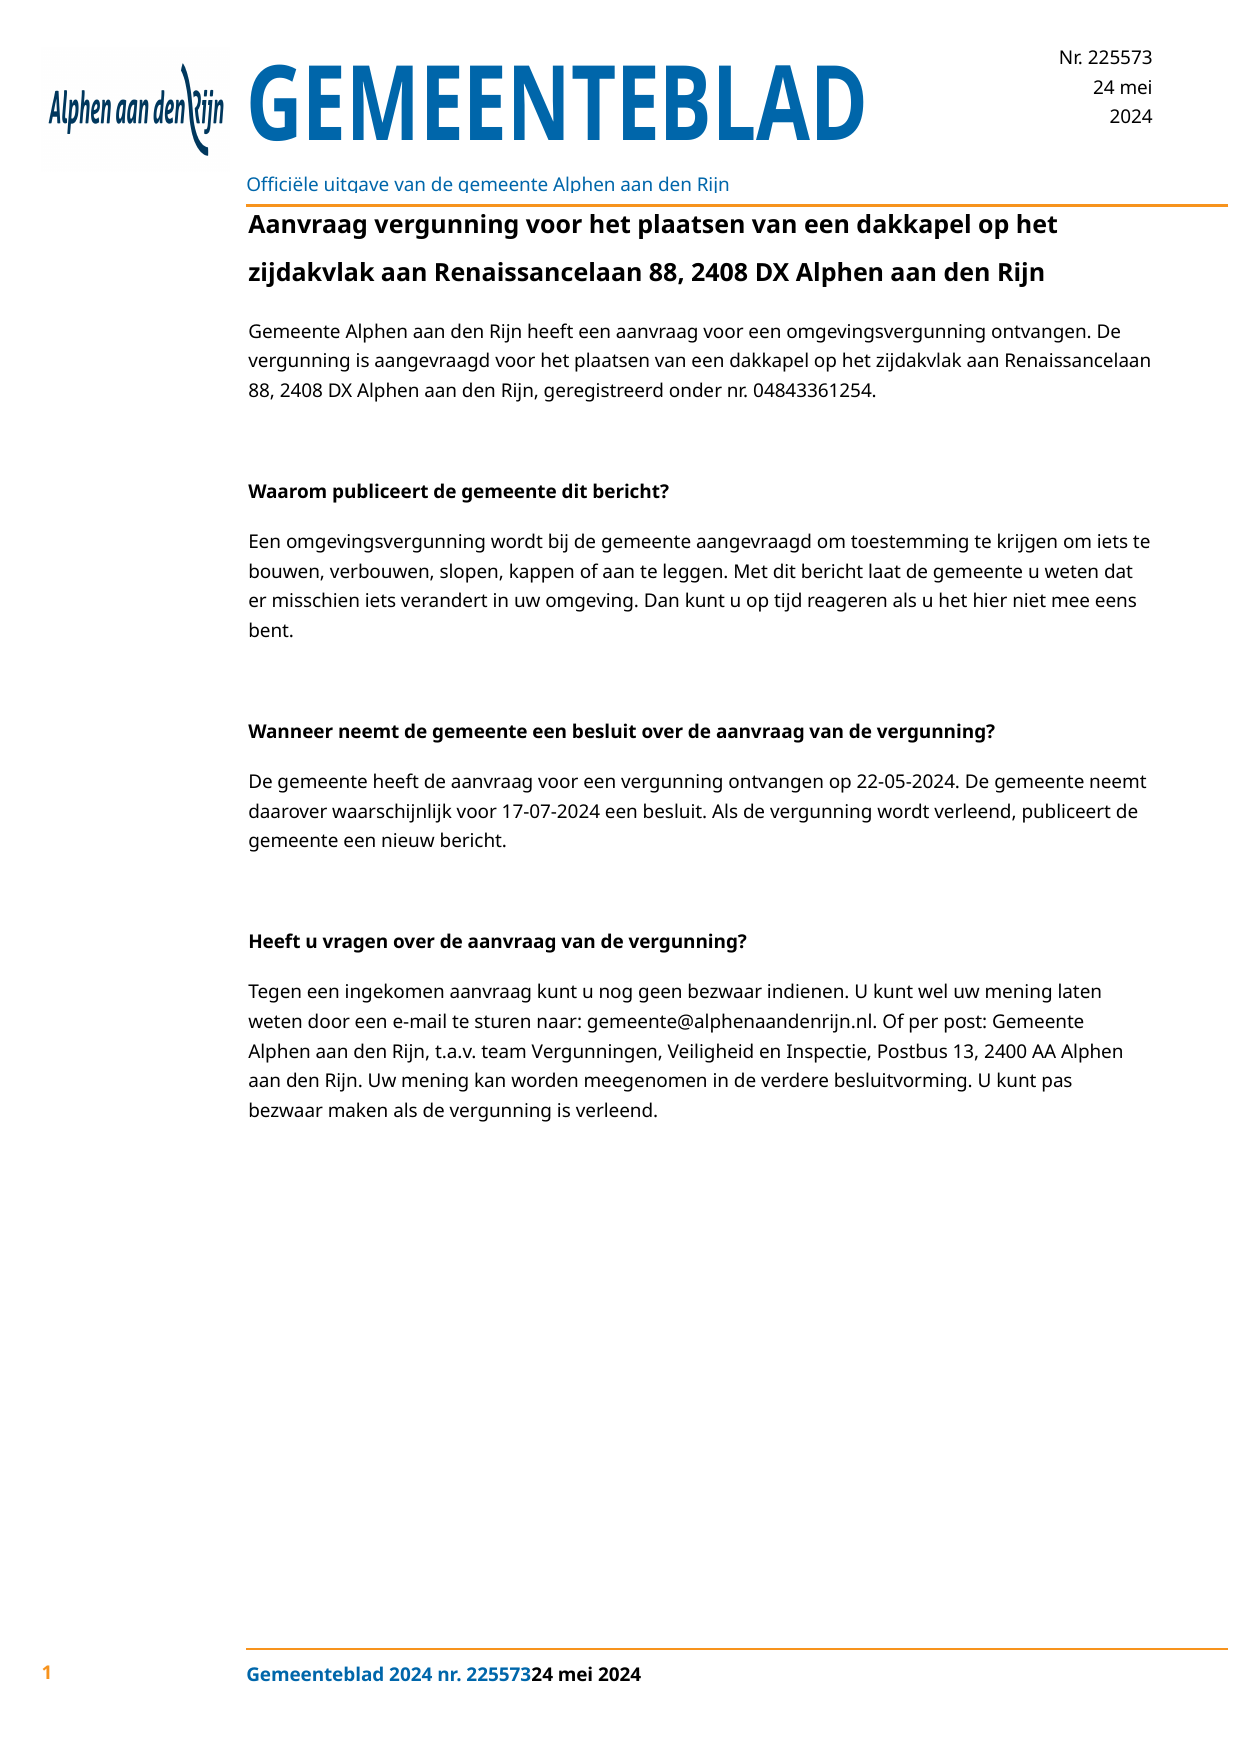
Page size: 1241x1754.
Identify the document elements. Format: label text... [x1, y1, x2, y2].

text Aanvraag vergunning voor het plaatsen van een dakkapel op het zijdakvlak aan Renaissancelaan 88, 2408 DX Alphen aan den Rijn [248, 207, 1152, 288]
text Gemeente Alphen aan den Rijn heeft een aanvraag voor een omgevingsvergunning ontvangen. De vergunning is aangevraagd voor het plaatsen van een dakkapel op het zijdakvlak aan Renaissancelaan 88, 2408 DX Alphen aan den Rijn, geregistreerd onder nr. 04843361254. [248, 318, 1152, 403]
text De gemeente heeft de aanvraag voor een vergunning ontvangen op 22-05-2024. De gemeente neemt daarover waarschijnlijk voor 17-07-2024 een besluit. Als de vergunning wordt verleend, publiceert de gemeente een nieuw bericht. [248, 768, 1152, 853]
picture [41, 47, 231, 172]
text Tegen een ingekomen aanvraag kunt u nog geen bezwaar indienen. U kunt wel uw mening laten weten door een e-mail te sturen naar: gemeente@alphenaandenrijn.nl. Of per post: Gemeente Alphen aan den Rijn, t.a.v. team Vergunningen, Veiligheid en Inspectie, Postbus 13, 2400 AA Alphen aan den Rijn. Uw mening kan worden meegenomen in de verdere besluitvorming. U kunt pas bezwaar maken als de vergunning is verleend. [248, 979, 1152, 1123]
text Wanneer neemt de gemeente een besluit over de aanvraag van de vergunning? [248, 718, 1152, 744]
text Heeft u vragen over de aanvraag van de vergunning? [248, 928, 1152, 954]
text Waarom publiceert de gemeente dit bericht? [248, 478, 1152, 504]
text Een omgevingsvergunning wordt bij de gemeente aangevraagd om toestemming te krijgen om iets te bouwen, verbouwen, slopen, kappen of aan te leggen. Met dit bericht laat de gemeente u weten dat er misschien iets verandert in uw omgeving. Dan kunt u op tijd reageren als u het hier niet mee eens bent. [248, 528, 1152, 643]
